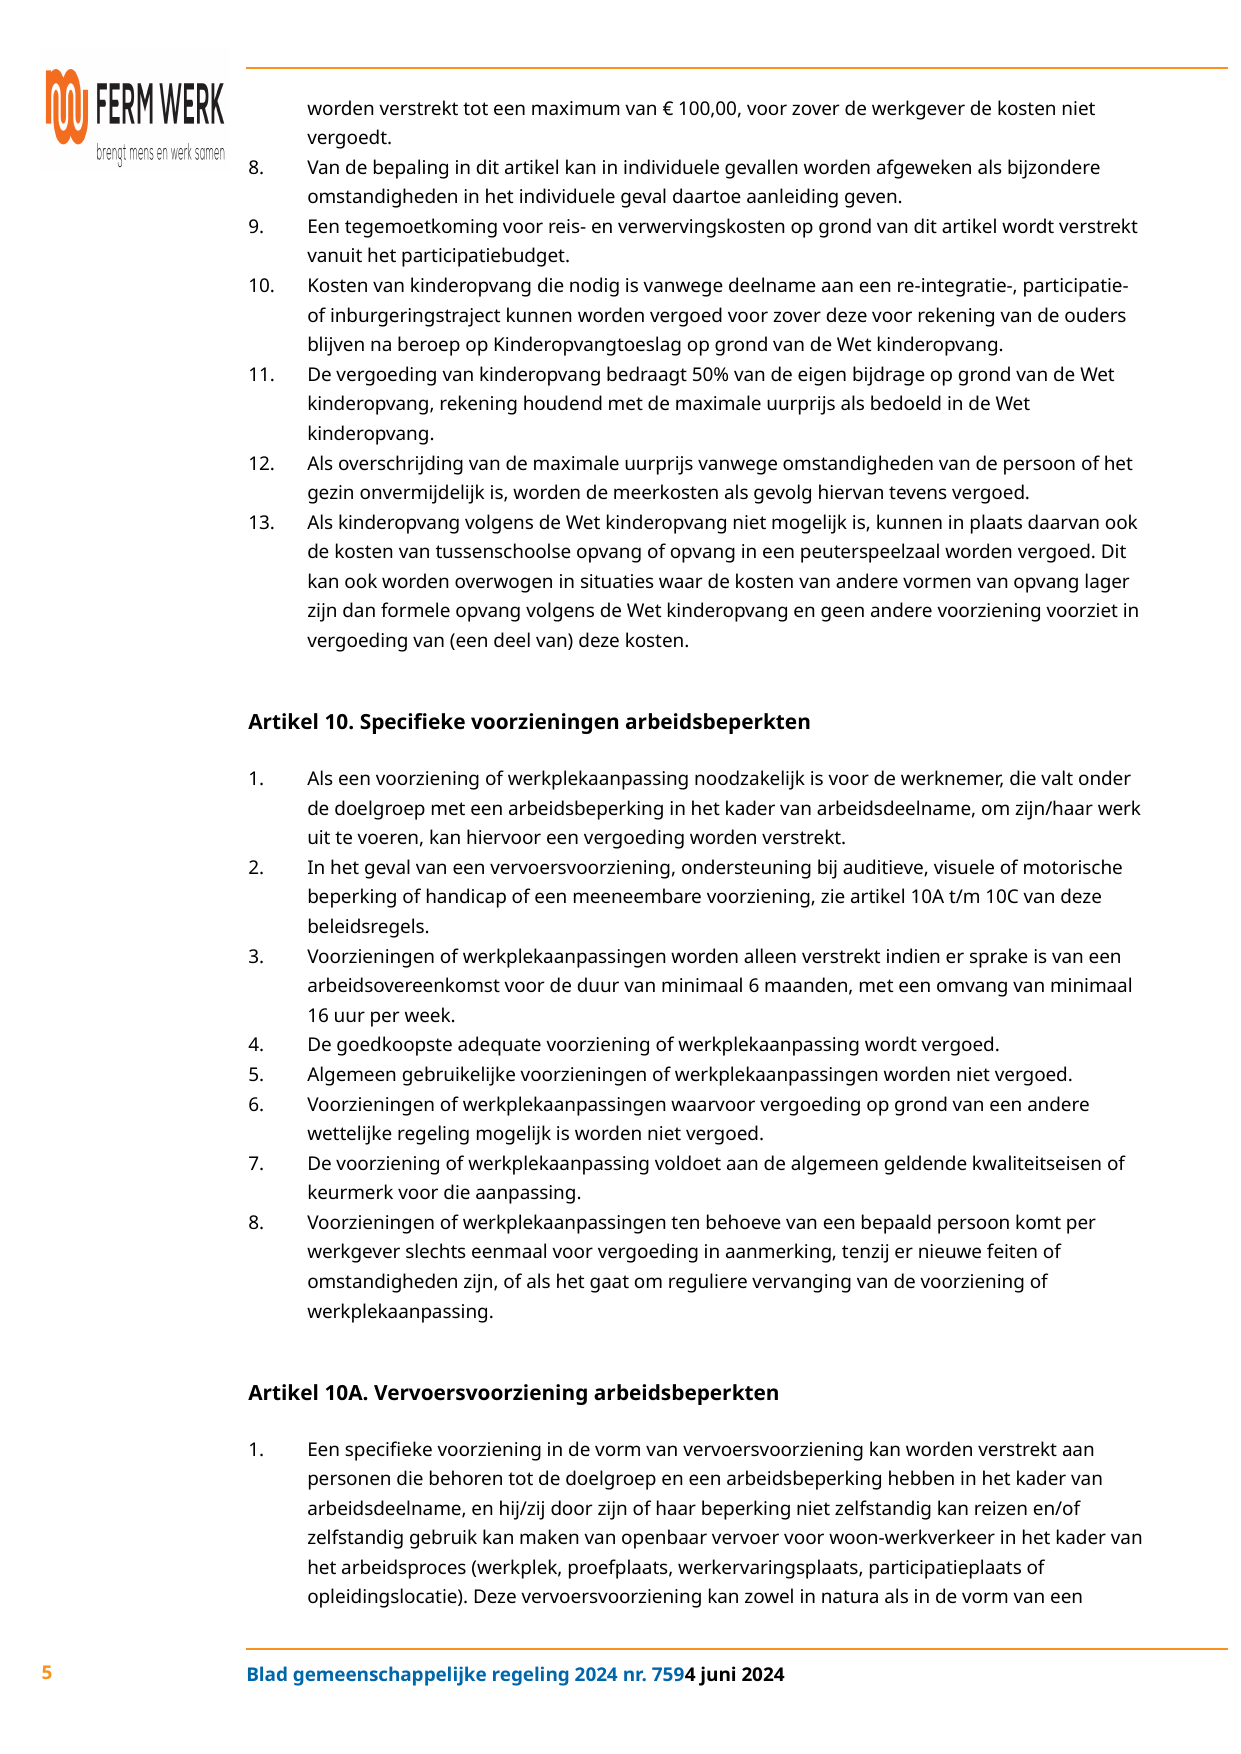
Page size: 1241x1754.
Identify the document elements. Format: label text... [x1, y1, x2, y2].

list Voorzieningen of werkplekaanpassingen ten behoeve van een bepaald persoon komt per werkgever slechts eenmaal voor vergoeding in aanmerking, tenzij er nieuwe feiten of omstandigheden zijn, of als het gaat om reguliere vervanging van de voorziening of werkplekaanpassing. [248, 1209, 1152, 1323]
list Een specifieke voorziening in de vorm van vervoersvoorziening kan worden verstrekt aan personen die behoren tot de doelgroep en een arbeidsbeperking hebben in het kader van arbeidsdeelname, en hij/zij door zijn of haar beperking niet zelfstandig kan reizen en/of zelfstandig gebruik kan maken van openbaar vervoer voor woon-werkverkeer in het kader van het arbeidsproces (werkplek, proefplaats, werkervaringsplaats, participatieplaats of opleidingslocatie). Deze vervoersvoorziening kan zowel in natura als in de vorm van een [248, 1436, 1152, 1609]
list Voorzieningen of werkplekaanpassingen waarvoor vergoeding op grond van een andere wettelijke regeling mogelijk is worden niet vergoed. [248, 1091, 1152, 1146]
list Voorzieningen of werkplekaanpassingen worden alleen verstrekt indien er sprake is van een arbeidsovereenkomst voor de duur van minimaal 6 maanden, met een omvang van minimaal 16 uur per week. [248, 943, 1152, 1028]
list De voorziening of werkplekaanpassing voldoet aan de algemeen geldende kwaliteitseisen of keurmerk voor die aanpassing. [248, 1150, 1152, 1205]
list De goedkoopste adequate voorziening of werkplekaanpassing wordt vergoed. [248, 1032, 1152, 1057]
picture [41, 47, 231, 172]
list Als een voorziening of werkplekaanpassing noodzakelijk is voor de werknemer, die valt onder de doelgroep met een arbeidsbeperking in het kader van arbeidsdeelname, om zijn/haar werk uit te voeren, kan hiervoor een vergoeding worden verstrekt. [248, 765, 1152, 850]
list De vergoeding van kinderopvang bedraagt 50% van de eigen bijdrage op grond van de Wet kinderopvang, rekening houdend met de maximale uurprijs als bedoeld in de Wet kinderopvang. [248, 361, 1152, 446]
list worden verstrekt tot een maximum van € 100,00, voor zover de werkgever de kosten niet vergoedt. [248, 95, 1152, 150]
list Een tegemoetkoming voor reis- en verwervingskosten op grond van dit artikel wordt verstrekt vanuit het participatiebudget. [248, 213, 1152, 268]
text Artikel 10. Specifieke voorzieningen arbeidsbeperkten [248, 707, 1152, 736]
list Van de bepaling in dit artikel kan in individuele gevallen worden afgeweken als bijzondere omstandigheden in het individuele geval daartoe aanleiding geven. [248, 154, 1152, 209]
list Kosten van kinderopvang die nodig is vanwege deelname aan een re-integratie-, participatie- of inburgeringstraject kunnen worden vergoed voor zover deze voor rekening van de ouders blijven na beroep op Kinderopvangtoeslag op grond van de Wet kinderopvang. [248, 272, 1152, 357]
text Artikel 10A. Vervoersvoorziening arbeidsbeperkten [248, 1378, 1152, 1406]
list Als overschrijding van de maximale uurprijs vanwege omstandigheden van de persoon of het gezin onvermijdelijk is, worden de meerkosten als gevolg hiervan tevens vergoed. [248, 450, 1152, 505]
list In het geval van een vervoersvoorziening, ondersteuning bij auditieve, visuele of motorische beperking of handicap of een meeneembare voorziening, zie artikel 10A t/m 10C van deze beleidsregels. [248, 854, 1152, 939]
list Algemeen gebruikelijke voorzieningen of werkplekaanpassingen worden niet vergoed. [248, 1061, 1152, 1087]
list Als kinderopvang volgens de Wet kinderopvang niet mogelijk is, kunnen in plaats daarvan ook de kosten van tussenschoolse opvang of opvang in een peuterspeelzaal worden vergoed. Dit kan ook worden overwogen in situaties waar de kosten van andere vormen van opvang lager zijn dan formele opvang volgens de Wet kinderopvang en geen andere voorziening voorziet in vergoeding van (een deel van) deze kosten. [248, 509, 1152, 653]
